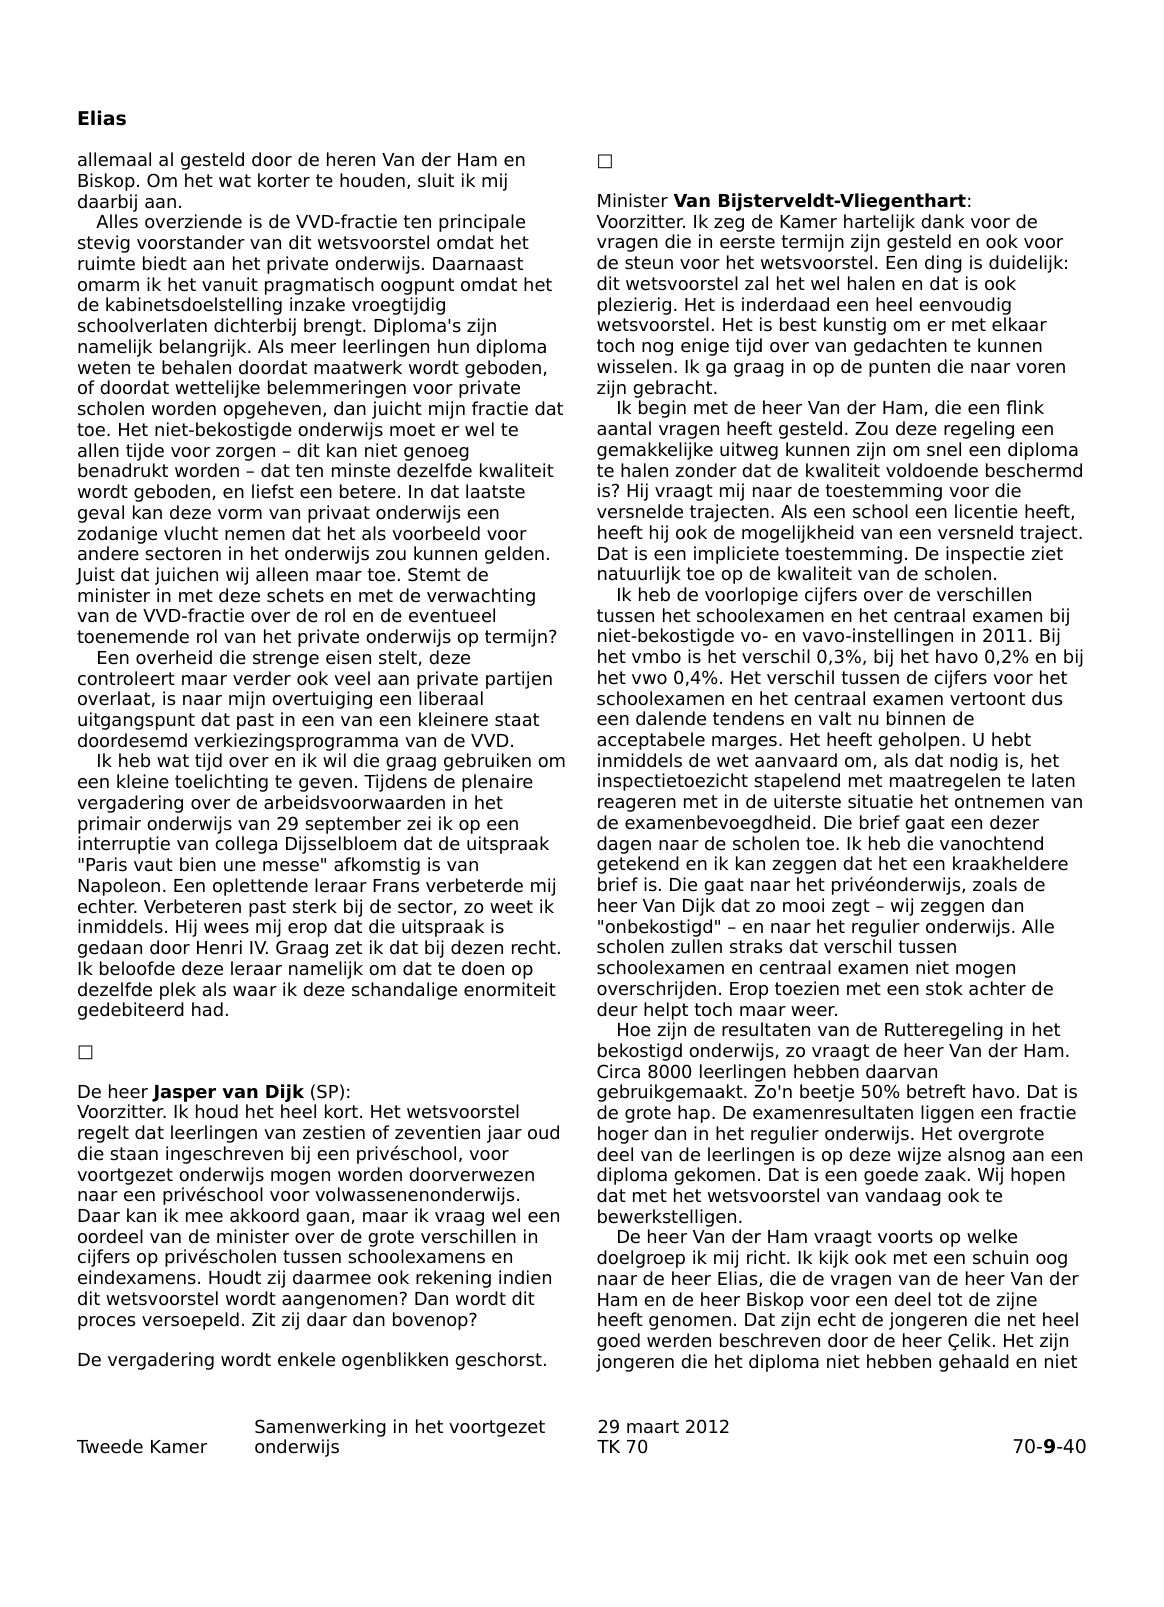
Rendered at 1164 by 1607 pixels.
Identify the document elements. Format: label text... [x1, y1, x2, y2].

text Alles overziende is de VVD-fractie ten principale stevig voorstander van dit wetsvoorstel omdat het ruimte biedt aan het private onderwijs. Daarnaast omarm ik het vanuit pragmatisch oogpunt omdat het de kabinetsdoelstelling inzake vroegtijdig schoolverlaten dichterbij brengt. Diploma's zijn namelijk belangrijk. Als meer leerlingen hun diploma weten te behalen doordat maatwerk wordt geboden, of doordat wettelijke belemmeringen voor private scholen worden opgeheven, dan juicht mijn fractie dat toe. Het niet-bekostigde onderwijs moet er wel te allen tijde voor zorgen – dit kan niet genoeg benadrukt worden – dat ten minste dezelfde kwaliteit wordt geboden, en liefst een betere. In dat laatste geval kan deze vorm van privaat onderwijs een zodanige vlucht nemen dat het als voorbeeld voor andere sectoren in het onderwijs zou kunnen gelden. Juist dat juichen wij alleen maar toe. Stemt de minister in met deze schets en met de verwachting van de VVD-fractie over de rol en de eventueel toenemende rol van het private onderwijs op termijn? [77, 212, 567, 648]
text Hoe zijn de resultaten van de Rutteregeling in het bekostigd onderwijs, zo vraagt de heer Van der Ham. Circa 8000 leerlingen hebben daarvan gebruikgemaakt. Zo'n beetje 50% betreft havo. Dat is de grote hap. De examenresultaten liggen een fractie hoger dan in het regulier onderwijs. Het overgrote deel van de leerlingen is op deze wijze alsnog aan een diploma gekomen. Dat is een goede zaak. Wij hopen dat met het wetsvoorstel van vandaag ook te bewerkstelligen. [596, 1020, 1087, 1227]
text De heer Jasper van Dijk (SP): [77, 1082, 567, 1102]
text □ [77, 1041, 567, 1062]
text Voorzitter. Ik zeg de Kamer hartelijk dank voor de vragen die in eerste termijn zijn gesteld en ook voor de steun voor het wetsvoorstel. Een ding is duidelijk: dit wetsvoorstel zal het wel halen en dat is ook plezierig. Het is inderdaad een heel eenvoudig wetsvoorstel. Het is best kunstig om er met elkaar toch nog enige tijd over van gedachten te kunnen wisselen. Ik ga graag in op de punten die naar voren zijn gebracht. [596, 212, 1087, 398]
text □ [596, 150, 1087, 171]
text De vergadering wordt enkele ogenblikken geschorst. [77, 1350, 567, 1371]
text Minister Van Bijsterveldt-Vliegenthart: [596, 191, 1087, 212]
text Voorzitter. Ik houd het heel kort. Het wetsvoorstel regelt dat leerlingen van zestien of zeventien jaar oud die staan ingeschreven bij een privéschool, voor voortgezet onderwijs mogen worden doorverwezen naar een privéschool voor volwassenenonderwijs. Daar kan ik mee akkoord gaan, maar ik vraag wel een oordeel van de minister over de grote verschillen in cijfers op privéscholen tussen schoolexamens en eindexamens. Houdt zij daarmee ook rekening indien dit wetsvoorstel wordt aangenomen? Dan wordt dit proces versoepeld. Zit zij daar dan bovenop? [77, 1102, 567, 1330]
text allemaal al gesteld door de heren Van der Ham en Biskop. Om het wat korter te houden, sluit ik mij daarbij aan. [77, 150, 567, 212]
text Ik heb de voorlopige cijfers over de verschillen tussen het schoolexamen en het centraal examen bij niet-bekostigde vo- en vavo-instellingen in 2011. Bij het vmbo is het verschil 0,3%, bij het havo 0,2% en bij het vwo 0,4%. Het verschil tussen de cijfers voor het schoolexamen en het centraal examen vertoont dus een dalende tendens en valt nu binnen de acceptabele marges. Het heeft geholpen. U hebt inmiddels de wet aanvaard om, als dat nodig is, het inspectietoezicht stapelend met maatregelen te laten reageren met in de uiterste situatie het ontnemen van de examenbevoegdheid. Die brief gaat een dezer dagen naar de scholen toe. Ik heb die vanochtend getekend en ik kan zeggen dat het een kraakheldere brief is. Die gaat naar het privéonderwijs, zoals de heer Van Dijk dat zo mooi zegt – wij zeggen dan "onbekostigd" – en naar het regulier onderwijs. Alle scholen zullen straks dat verschil tussen schoolexamen en centraal examen niet mogen overschrijden. Erop toezien met een stok achter de deur helpt toch maar weer. [596, 585, 1087, 1020]
text Ik begin met de heer Van der Ham, die een flink aantal vragen heeft gesteld. Zou deze regeling een gemakkelijke uitweg kunnen zijn om snel een diploma te halen zonder dat de kwaliteit voldoende beschermd is? Hij vraagt mij naar de toestemming voor die versnelde trajecten. Als een school een licentie heeft, heeft hij ook de mogelijkheid van een versneld traject. Dat is een impliciete toestemming. De inspectie ziet natuurlijk toe op de kwaliteit van de scholen. [596, 398, 1087, 585]
text De heer Van der Ham vraagt voorts op welke doelgroep ik mij richt. Ik kijk ook met een schuin oog naar de heer Elias, die de vragen van de heer Van der Ham en de heer Biskop voor een deel tot de zijne heeft genomen. Dat zijn echt de jongeren die net heel goed werden beschreven door de heer Çelik. Het zijn jongeren die het diploma niet hebben gehaald en niet [596, 1227, 1087, 1372]
text Ik heb wat tijd over en ik wil die graag gebruiken om een kleine toelichting te geven. Tijdens de plenaire vergadering over de arbeidsvoorwaarden in het primair onderwijs van 29 september zei ik op een interruptie van collega Dijsselbloem dat de uitspraak "Paris vaut bien une messe" afkomstig is van Napoleon. Een oplettende leraar Frans verbeterde mij echter. Verbeteren past sterk bij de sector, zo weet ik inmiddels. Hij wees mij erop dat die uitspraak is gedaan door Henri IV. Graag zet ik dat bij dezen recht. Ik beloofde deze leraar namelijk om dat te doen op dezelfde plek als waar ik deze schandalige enormiteit gedebiteerd had. [77, 751, 567, 1021]
text Een overheid die strenge eisen stelt, deze controleert maar verder ook veel aan private partijen overlaat, is naar mijn overtuiging een liberaal uitgangspunt dat past in een van een kleinere staat doordesemd verkiezingsprogramma van de VVD. [77, 648, 567, 751]
